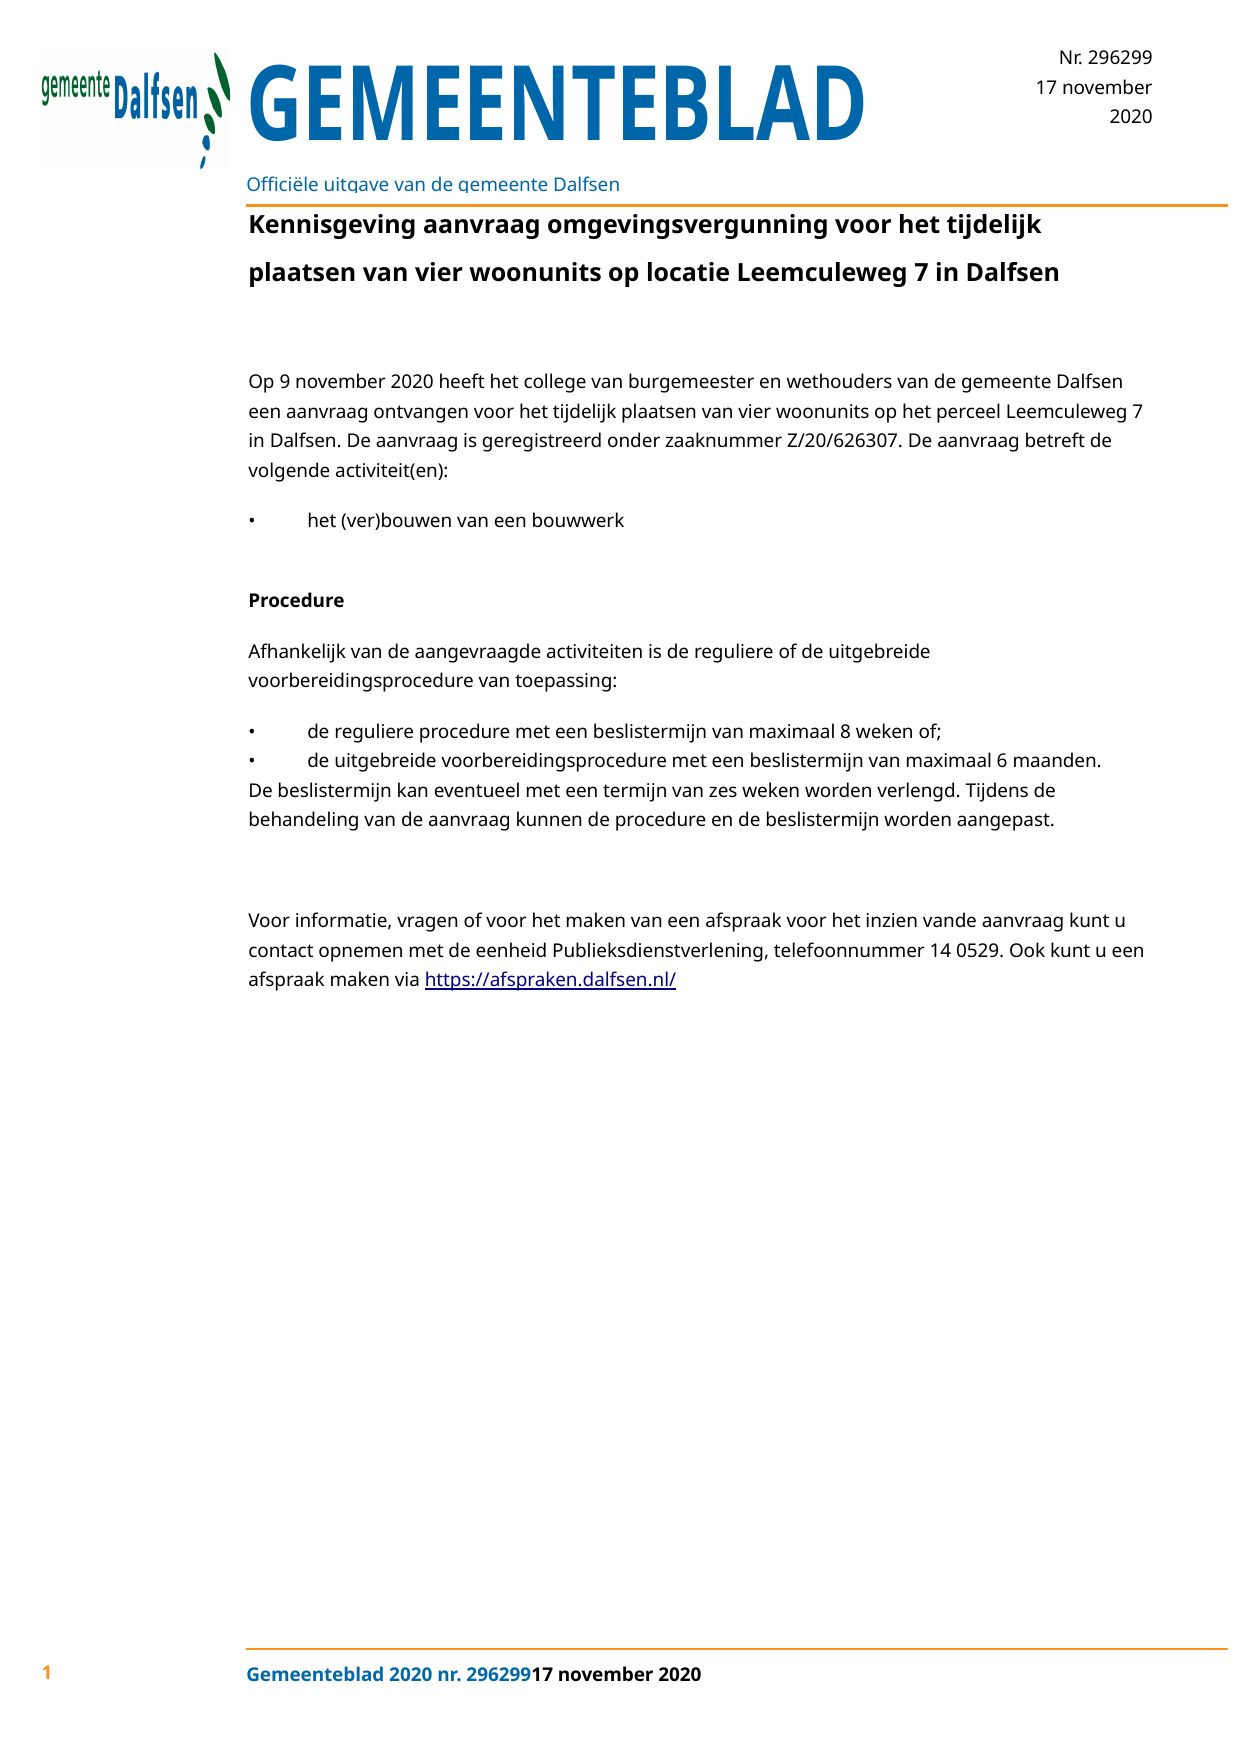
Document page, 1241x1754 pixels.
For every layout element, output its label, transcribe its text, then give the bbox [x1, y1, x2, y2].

text Op 9 november 2020 heeft het college van burgemeester en wethouders van de gemeente Dalfsen een aanvraag ontvangen voor het tijdelijk plaatsen van vier woonunits op het perceel Leemculeweg 7 in Dalfsen. De aanvraag is geregistreerd onder zaaknummer Z/20/626307. De aanvraag betreft de volgende activiteit(en): [248, 368, 1152, 483]
text Afhankelijk van de aangevraagde activiteiten is de reguliere of de uitgebreide voorbereidingsprocedure van toepassing: [248, 638, 1152, 693]
list de uitgebreide voorbereidingsprocedure met een beslistermijn van maximaal 6 maanden. [248, 747, 1152, 773]
list de reguliere procedure met een beslistermijn van maximaal 8 weken of; [248, 718, 1152, 744]
list het (ver)bouwen van een bouwwerk [248, 507, 1152, 533]
text Kennisgeving aanvraag omgevingsvergunning voor het tijdelijk plaatsen van vier woonunits op locatie Leemculeweg 7 in Dalfsen [248, 207, 1152, 288]
text Procedure [248, 587, 1152, 613]
text De beslistermijn kan eventueel met een termijn van zes weken worden verlengd. Tijdens de behandeling van de aanvraag kunnen de procedure en de beslistermijn worden aangepast. [248, 777, 1152, 832]
text Voor informatie, vragen of voor het maken van een afspraak voor het inzien vande aanvraag kunt u contact opnemen met de eenheid Publieksdienstverlening, telefoonnummer 14 0529. Ook kunt u een afspraak maken via https://afspraken.dalfsen.nl/ [248, 907, 1152, 992]
picture [41, 47, 231, 172]
